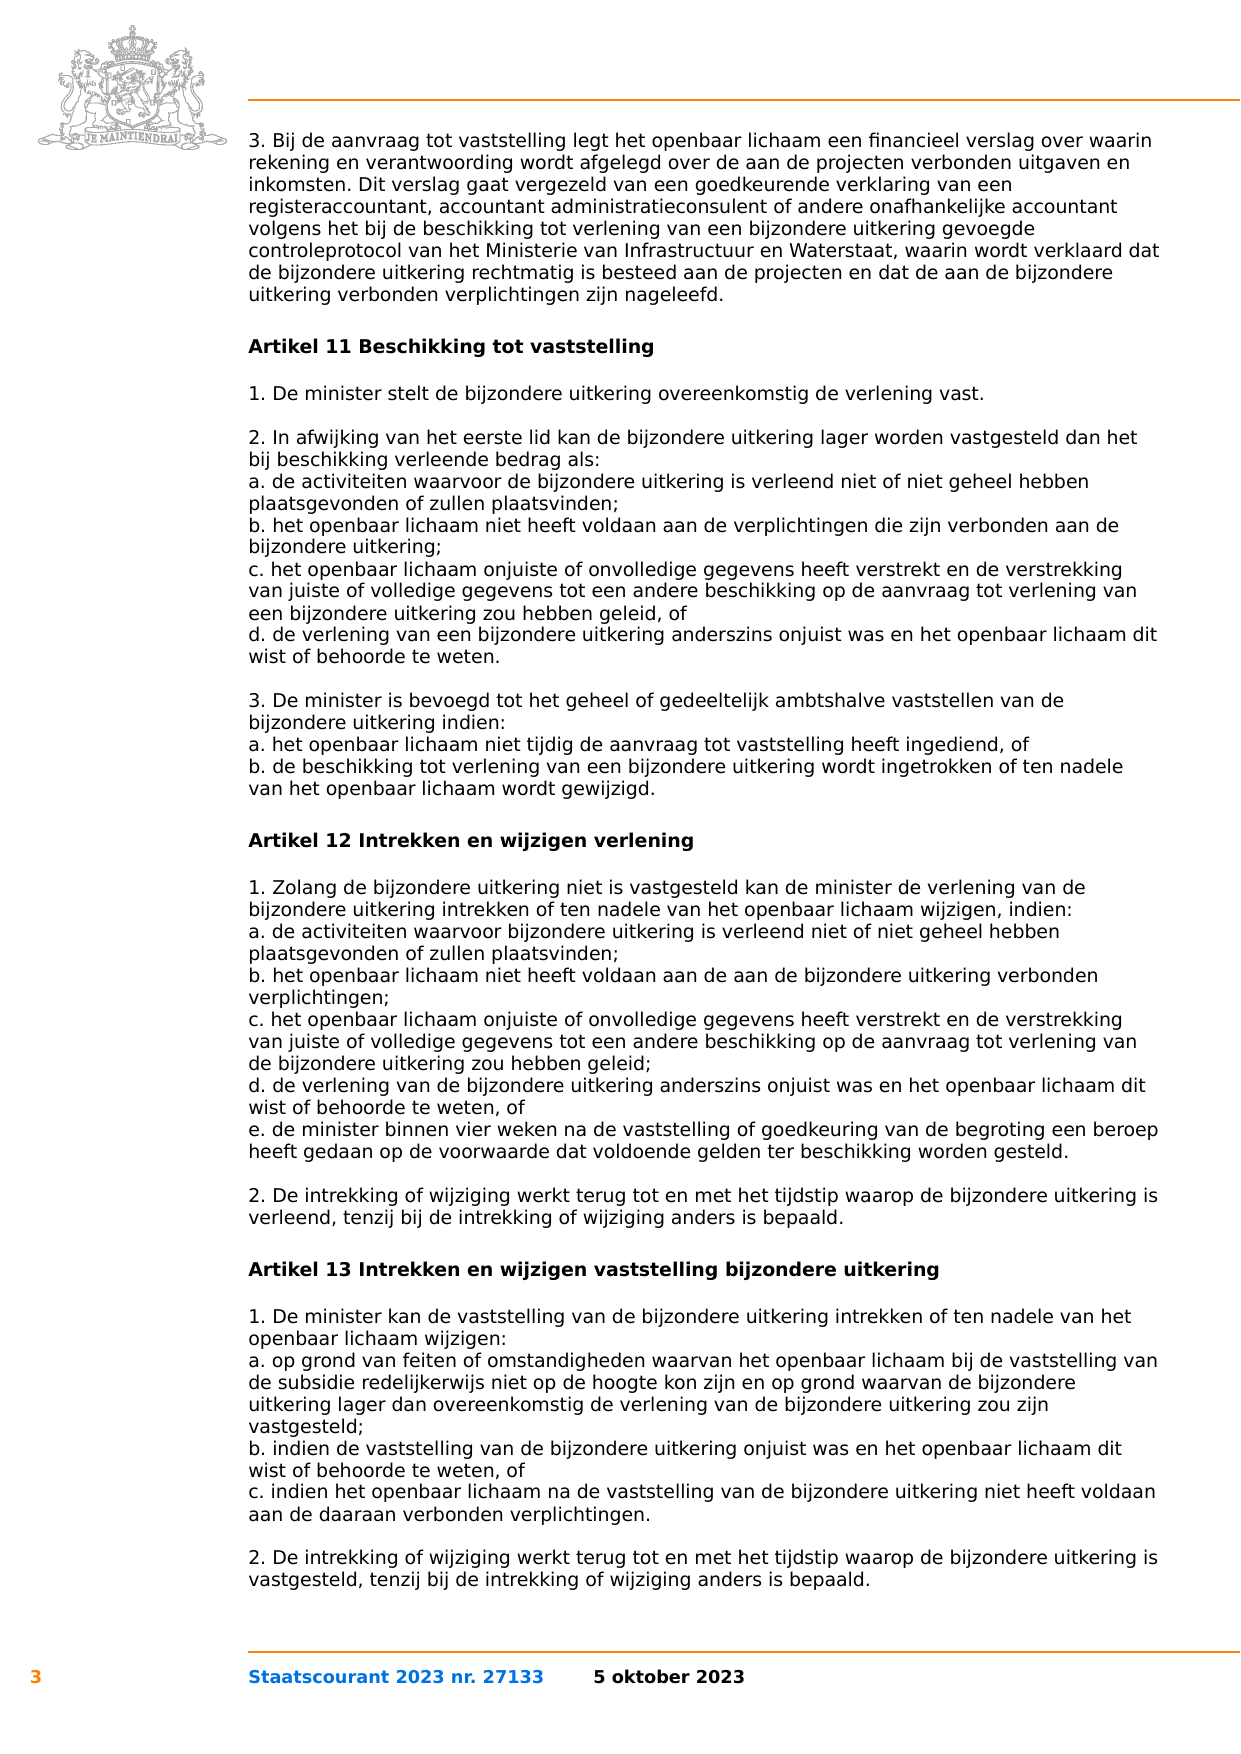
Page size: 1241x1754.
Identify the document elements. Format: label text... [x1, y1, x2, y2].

text a. het openbaar lichaam niet tijdig de aanvraag tot vaststelling heeft ingediend, of [248, 734, 1163, 756]
picture [38, 25, 227, 150]
text c. het openbaar lichaam onjuiste of onvolledige gegevens heeft verstrekt en de verstrekking van juiste of volledige gegevens tot een andere beschikking op de aanvraag tot verlening van een bijzondere uitkering zou hebben geleid, of [248, 558, 1163, 624]
text d. de verlening van de bijzondere uitkering anderszins onjuist was en het openbaar lichaam dit wist of behoorde te weten, of [248, 1075, 1163, 1119]
text a. de activiteiten waarvoor de bijzondere uitkering is verleend niet of niet geheel hebben plaatsgevonden of zullen plaatsvinden; [248, 471, 1163, 514]
text b. indien de vaststelling van de bijzondere uitkering onjuist was en het openbaar lichaam dit wist of behoorde te weten, of [248, 1437, 1163, 1481]
subtitle Artikel 13 Intrekken en wijzigen vaststelling bijzondere uitkering [248, 1259, 1163, 1281]
text 1. Zolang de bijzondere uitkering niet is vastgesteld kan de minister de verlening van de bijzondere uitkering intrekken of ten nadele van het openbaar lichaam wijzigen, indien: [248, 877, 1163, 921]
text 2. In afwijking van het eerste lid kan de bijzondere uitkering lager worden vastgesteld dan het bij beschikking verleende bedrag als: [248, 427, 1163, 471]
text 3. De minister is bevoegd tot het geheel of gedeeltelijk ambtshalve vaststellen van de bijzondere uitkering indien: [248, 690, 1163, 734]
text a. de activiteiten waarvoor bijzondere uitkering is verleend niet of niet geheel hebben plaatsgevonden of zullen plaatsvinden; [248, 921, 1163, 965]
text c. indien het openbaar lichaam na de vaststelling van de bijzondere uitkering niet heeft voldaan aan de daaraan verbonden verplichtingen. [248, 1481, 1163, 1525]
subtitle Artikel 11 Beschikking tot vaststelling [248, 336, 1163, 358]
text e. de minister binnen vier weken na de vaststelling of goedkeuring van de begroting een beroep heeft gedaan op de voorwaarde dat voldoende gelden ter beschikking worden gesteld. [248, 1119, 1163, 1163]
subtitle Artikel 12 Intrekken en wijzigen verlening [248, 830, 1163, 852]
text a. op grond van feiten of omstandigheden waarvan het openbaar lichaam bij de vaststelling van de subsidie redelijkerwijs niet op de hoogte kon zijn en op grond waarvan de bijzondere uitkering lager dan overeenkomstig de verlening van de bijzondere uitkering zou zijn vastgesteld; [248, 1349, 1163, 1437]
text 1. De minister stelt de bijzondere uitkering overeenkomstig de verlening vast. [248, 383, 1163, 405]
text b. het openbaar lichaam niet heeft voldaan aan de verplichtingen die zijn verbonden aan de bijzondere uitkering; [248, 514, 1163, 558]
text 2. De intrekking of wijziging werkt terug tot en met het tijdstip waarop de bijzondere uitkering is verleend, tenzij bij de intrekking of wijziging anders is bepaald. [248, 1185, 1163, 1229]
text b. de beschikking tot verlening van een bijzondere uitkering wordt ingetrokken of ten nadele van het openbaar lichaam wordt gewijzigd. [248, 756, 1163, 800]
text b. het openbaar lichaam niet heeft voldaan aan de aan de bijzondere uitkering verbonden verplichtingen; [248, 965, 1163, 1009]
text 3. Bij de aanvraag tot vaststelling legt het openbaar lichaam een financieel verslag over waarin rekening en verantwoording wordt afgelegd over de aan de projecten verbonden uitgaven en inkomsten. Dit verslag gaat vergezeld van een goedkeurende verklaring van een registeraccountant, accountant administratieconsulent of andere onafhankelijke accountant volgens het bij de beschikking tot verlening van een bijzondere uitkering gevoegde controleprotocol van het Ministerie van Infrastructuur en Waterstaat, waarin wordt verklaard dat de bijzondere uitkering rechtmatig is besteed aan de projecten en dat de aan de bijzondere uitkering verbonden verplichtingen zijn nageleefd. [248, 130, 1163, 306]
text 1. De minister kan de vaststelling van de bijzondere uitkering intrekken of ten nadele van het openbaar lichaam wijzigen: [248, 1306, 1163, 1349]
text c. het openbaar lichaam onjuiste of onvolledige gegevens heeft verstrekt en de verstrekking van juiste of volledige gegevens tot een andere beschikking op de aanvraag tot verlening van de bijzondere uitkering zou hebben geleid; [248, 1009, 1163, 1075]
text d. de verlening van een bijzondere uitkering anderszins onjuist was en het openbaar lichaam dit wist of behoorde te weten. [248, 624, 1163, 668]
text 2. De intrekking of wijziging werkt terug tot en met het tijdstip waarop de bijzondere uitkering is vastgesteld, tenzij bij de intrekking of wijziging anders is bepaald. [248, 1547, 1163, 1591]
